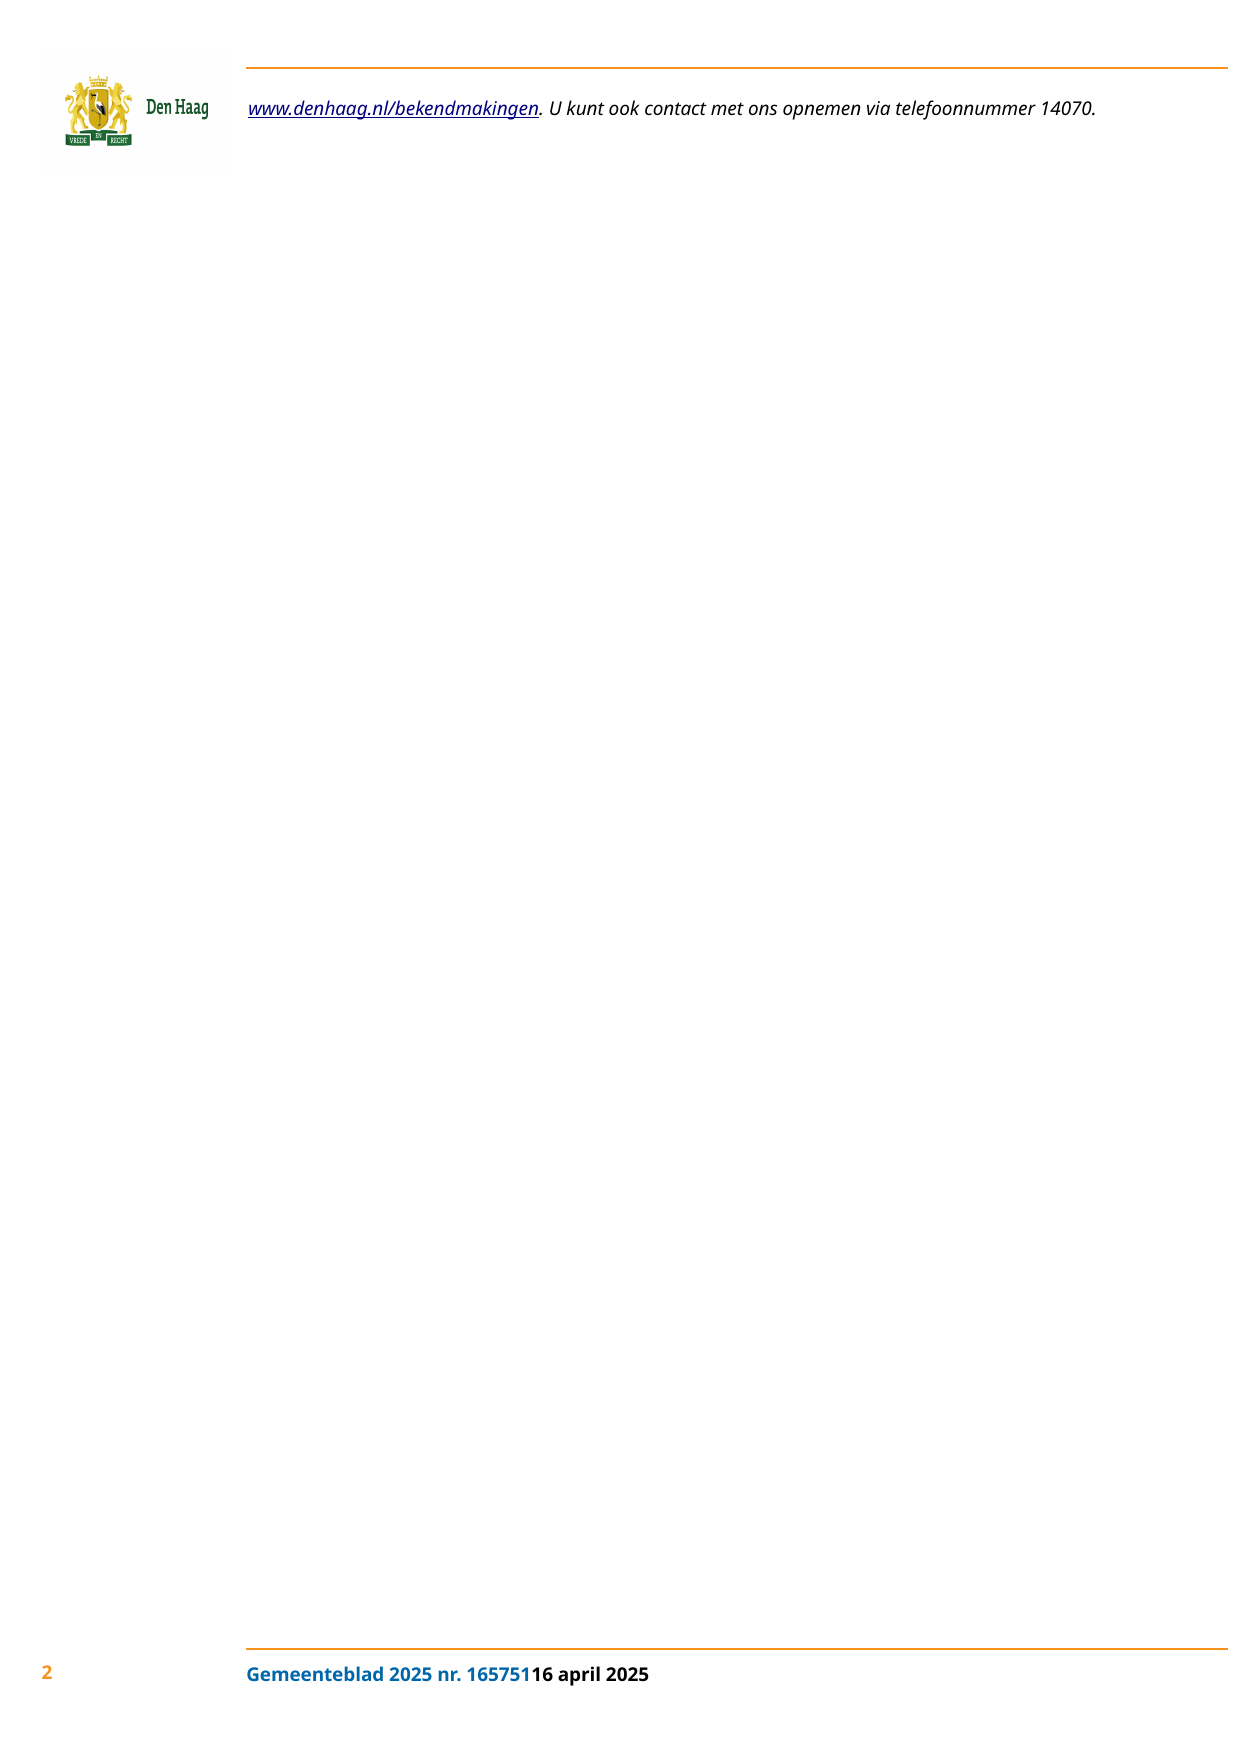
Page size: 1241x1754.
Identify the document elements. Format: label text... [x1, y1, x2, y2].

picture [41, 47, 231, 172]
text www.denhaag.nl/bekendmakingen. U kunt ook contact met ons opnemen via telefoonnummer 14070. [248, 95, 1152, 121]
